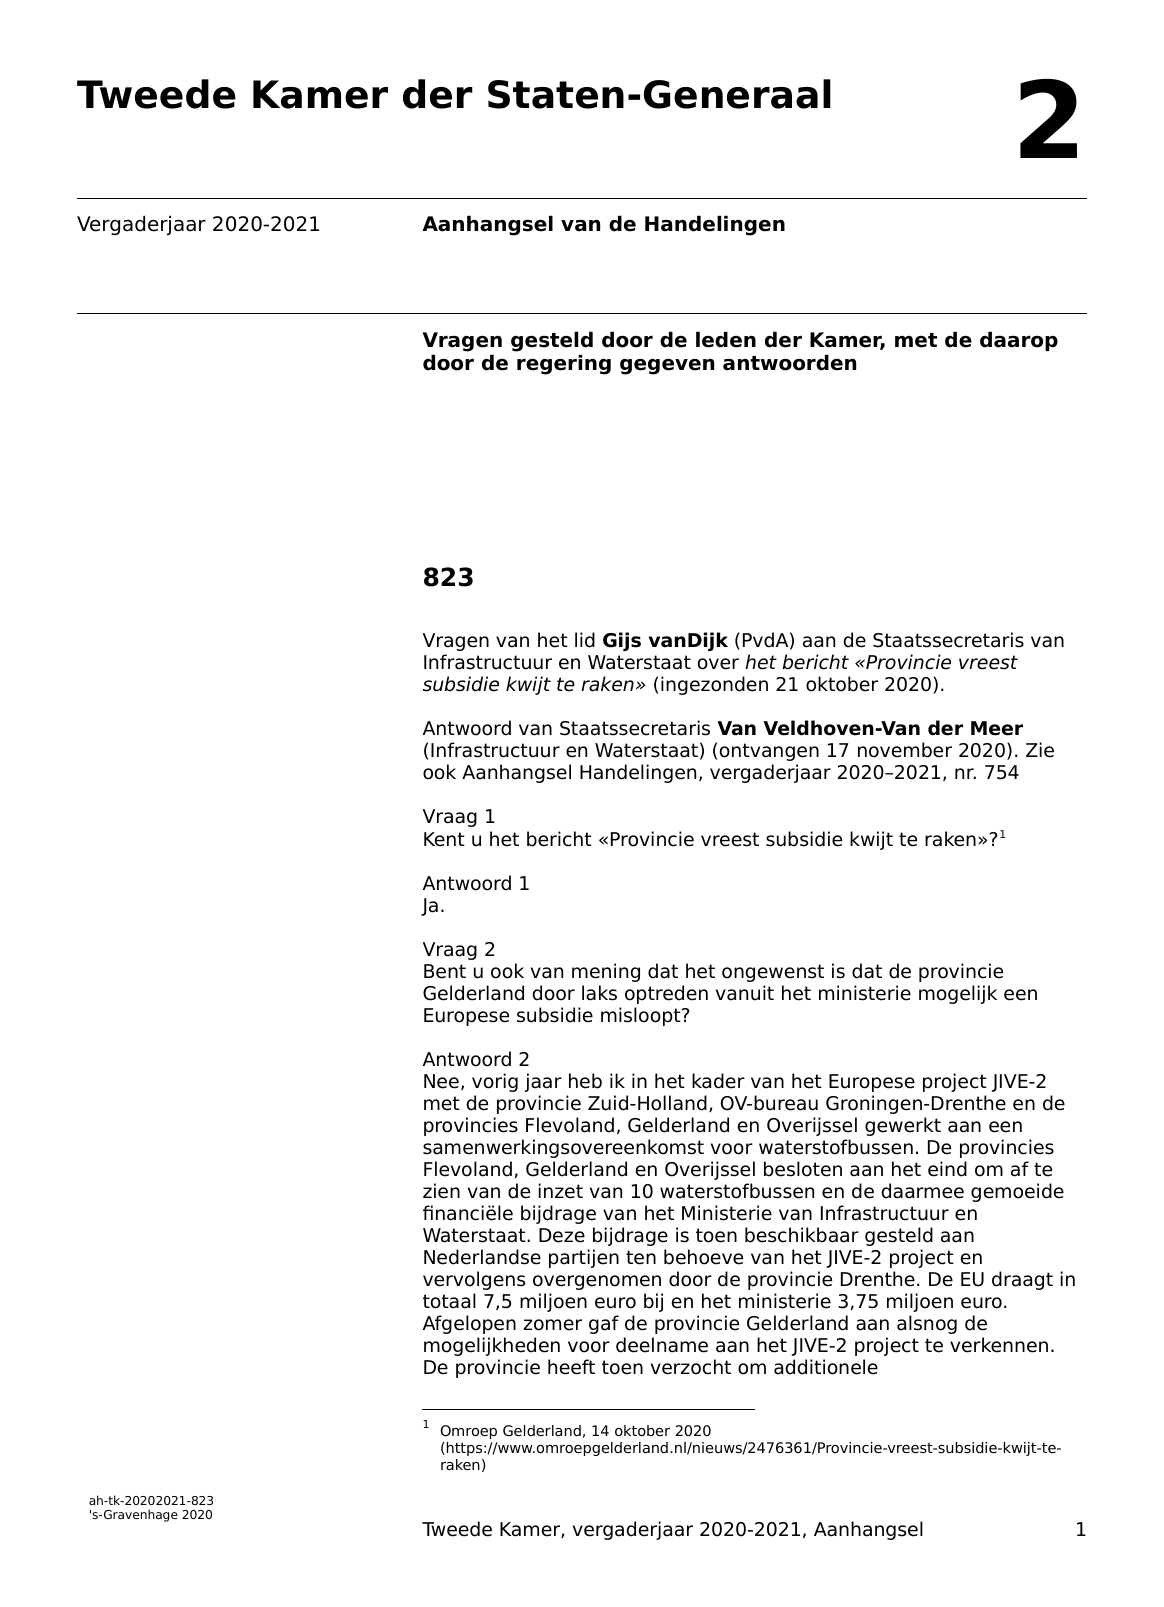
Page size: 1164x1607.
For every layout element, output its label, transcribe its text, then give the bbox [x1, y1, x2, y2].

table_cell [77, 314, 422, 375]
text Vraag 2 [422, 939, 1087, 961]
text 's-Gravenhage 2020 [88, 1508, 323, 1522]
text Antwoord 2 [422, 1049, 1087, 1071]
text Nee, vorig jaar heb ik in het kader van het Europese project JIVE-2 met de provincie Zuid-Holland, OV-bureau Groningen-Drenthe en de provincies Flevoland, Gelderland en Overijssel gewerkt aan een samenwerkingsovereenkomst voor waterstofbussen. De provincies Flevoland, Gelderland en Overijssel besloten aan het eind om af te zien van de inzet van 10 waterstofbussen en de daarmee gemoeide financiële bijdrage van het Ministerie van Infrastructuur en Waterstaat. Deze bijdrage is toen beschikbaar gesteld aan Nederlandse partijen ten behoeve van het JIVE-2 project en vervolgens overgenomen door de provincie Drenthe. De EU draagt in totaal 7,5 miljoen euro bij en het ministerie 3,75 miljoen euro. Afgelopen zomer gaf de provincie Gelderland aan alsnog de mogelijkheden voor deelname aan het JIVE-2 project te verkennen. De provincie heeft toen verzocht om additionele [422, 1071, 1087, 1378]
text Bent u ook van mening dat het ongewenst is dat de provincie Gelderland door laks optreden vanuit het ministerie mogelijk een Europese subsidie misloopt? [422, 961, 1087, 1027]
text Ja. [422, 894, 1087, 917]
text Omroep Gelderland, 14 oktober 2020 (https://www.omroepgelderland.nl/nieuws/2476361/Provincie-vreest-subsidie-kwijt-te-raken) [422, 1418, 1087, 1474]
text Vraag 1 [422, 806, 1087, 828]
table_header Tweede Kamer der Staten-Generaal [77, 59, 886, 198]
table_cell Aanhangsel van de Handelingen [422, 199, 1087, 313]
table_cell Vragen gesteld door de leden der Kamer, met de daarop door de regering gegeven antwoorden [422, 314, 1087, 375]
text Antwoord van Staatssecretaris Van Veldhoven-Van der Meer (Infrastructuur en Waterstaat) (ontvangen 17 november 2020). Zie ook Aanhangsel Handelingen, vergaderjaar 2020–2021, nr. 754 [422, 718, 1087, 784]
table_cell Vergaderjaar 2020-2021 [77, 199, 422, 313]
text 823 [422, 563, 1087, 592]
text ah-tk-20202021-823 [88, 1494, 323, 1508]
text Antwoord 1 [422, 873, 1087, 894]
table_header 2 [886, 59, 1087, 198]
text Vragen van het lid Gijs vanDijk (PvdA) aan de Staatssecretaris van Infrastructuur en Waterstaat over het bericht «Provincie vreest subsidie kwijt te raken» (ingezonden 21 oktober 2020). [422, 630, 1087, 696]
text Kent u het bericht «Provincie vreest subsidie kwijt te raken»? [422, 828, 1087, 850]
